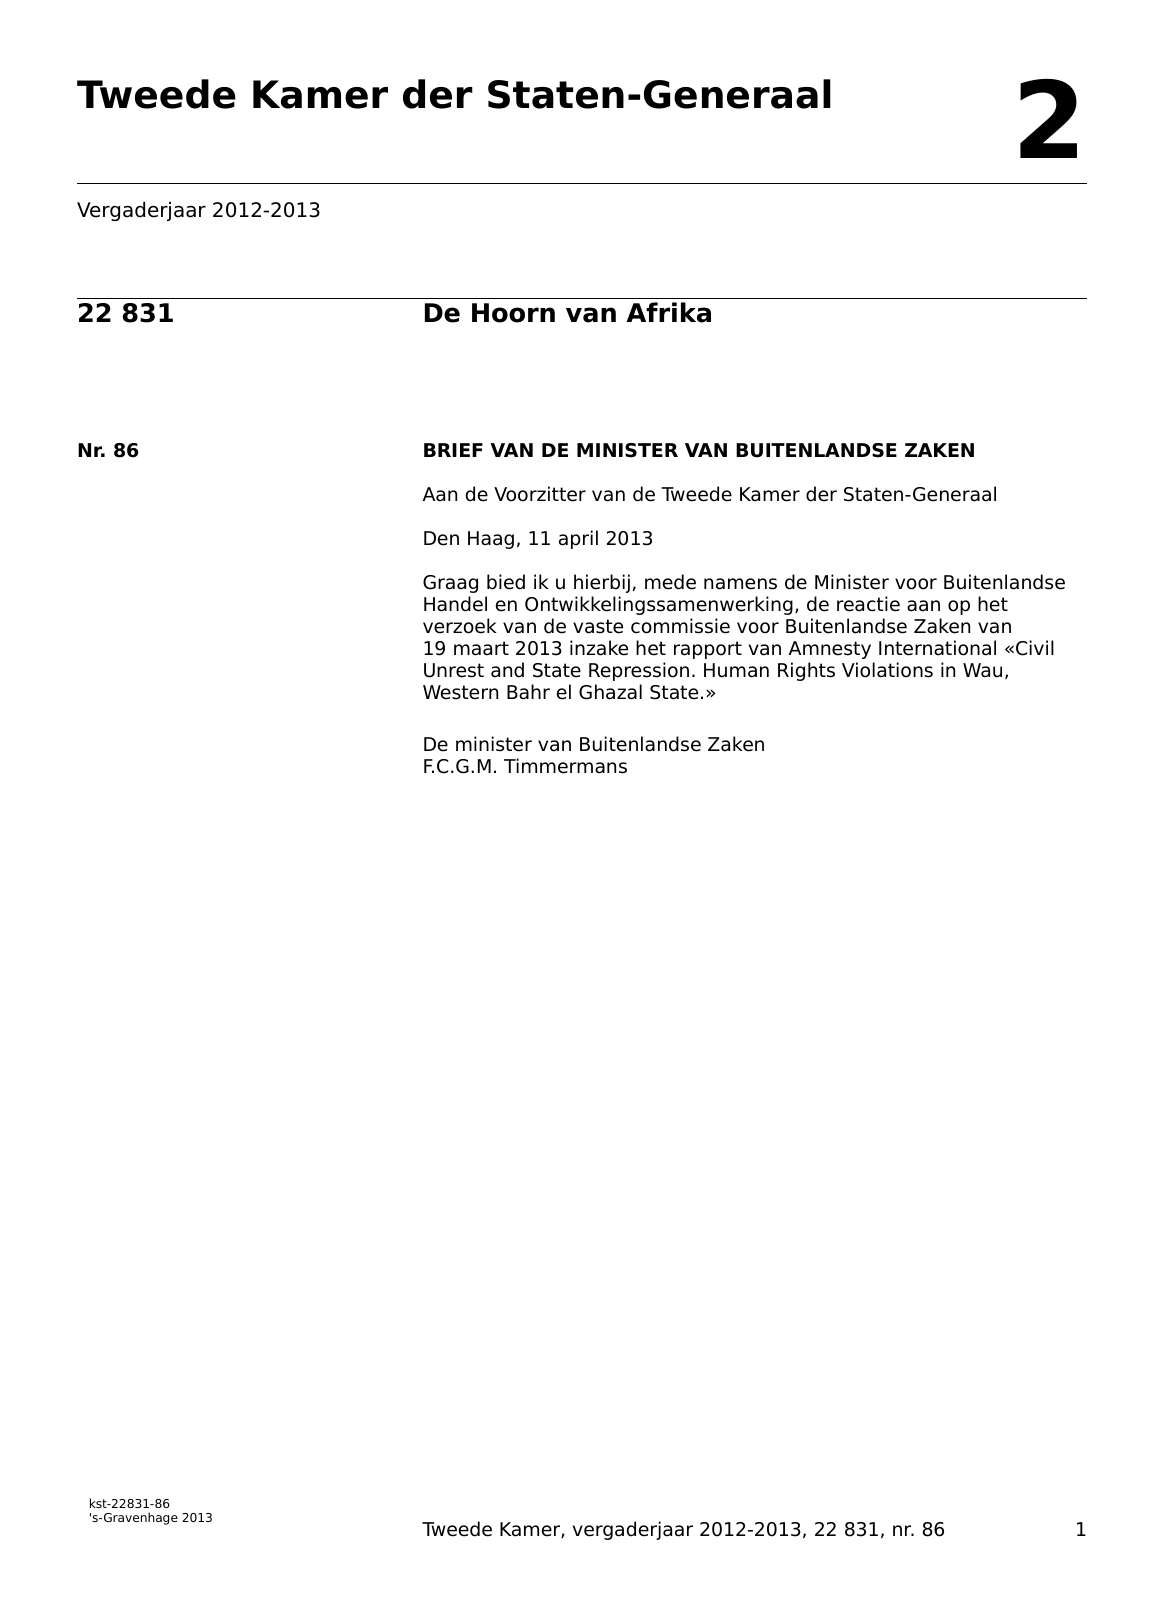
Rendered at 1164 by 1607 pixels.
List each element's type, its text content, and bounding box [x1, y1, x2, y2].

table_header Tweede Kamer der Staten-Generaal [77, 59, 886, 183]
text 's-Gravenhage 2013 [88, 1511, 323, 1525]
text De minister van Buitenlandse Zaken F.C.G.M. Timmermans [422, 734, 1087, 778]
subtitle 22 831 De Hoorn van Afrika [77, 299, 1087, 329]
text Den Haag, 11 april 2013 [422, 528, 1087, 550]
table_cell Vergaderjaar 2012-2013 [77, 184, 1087, 298]
subtitle Nr. 86 BRIEF VAN DE MINISTER VAN BUITENLANDSE ZAKEN [77, 440, 1087, 462]
text Graag bied ik u hierbij, mede namens de Minister voor Buitenlandse Handel en Ontwikkelingssamenwerking, de reactie aan op het verzoek van de vaste commissie voor Buitenlandse Zaken van 19 maart 2013 inzake het rapport van Amnesty International «Civil Unrest and State Repression. Human Rights Violations in Wau, Western Bahr el Ghazal State.» [422, 572, 1087, 704]
text kst-22831-86 [88, 1497, 323, 1511]
table_header 2 [886, 59, 1087, 183]
text Aan de Voorzitter van de Tweede Kamer der Staten-Generaal [422, 484, 1087, 506]
